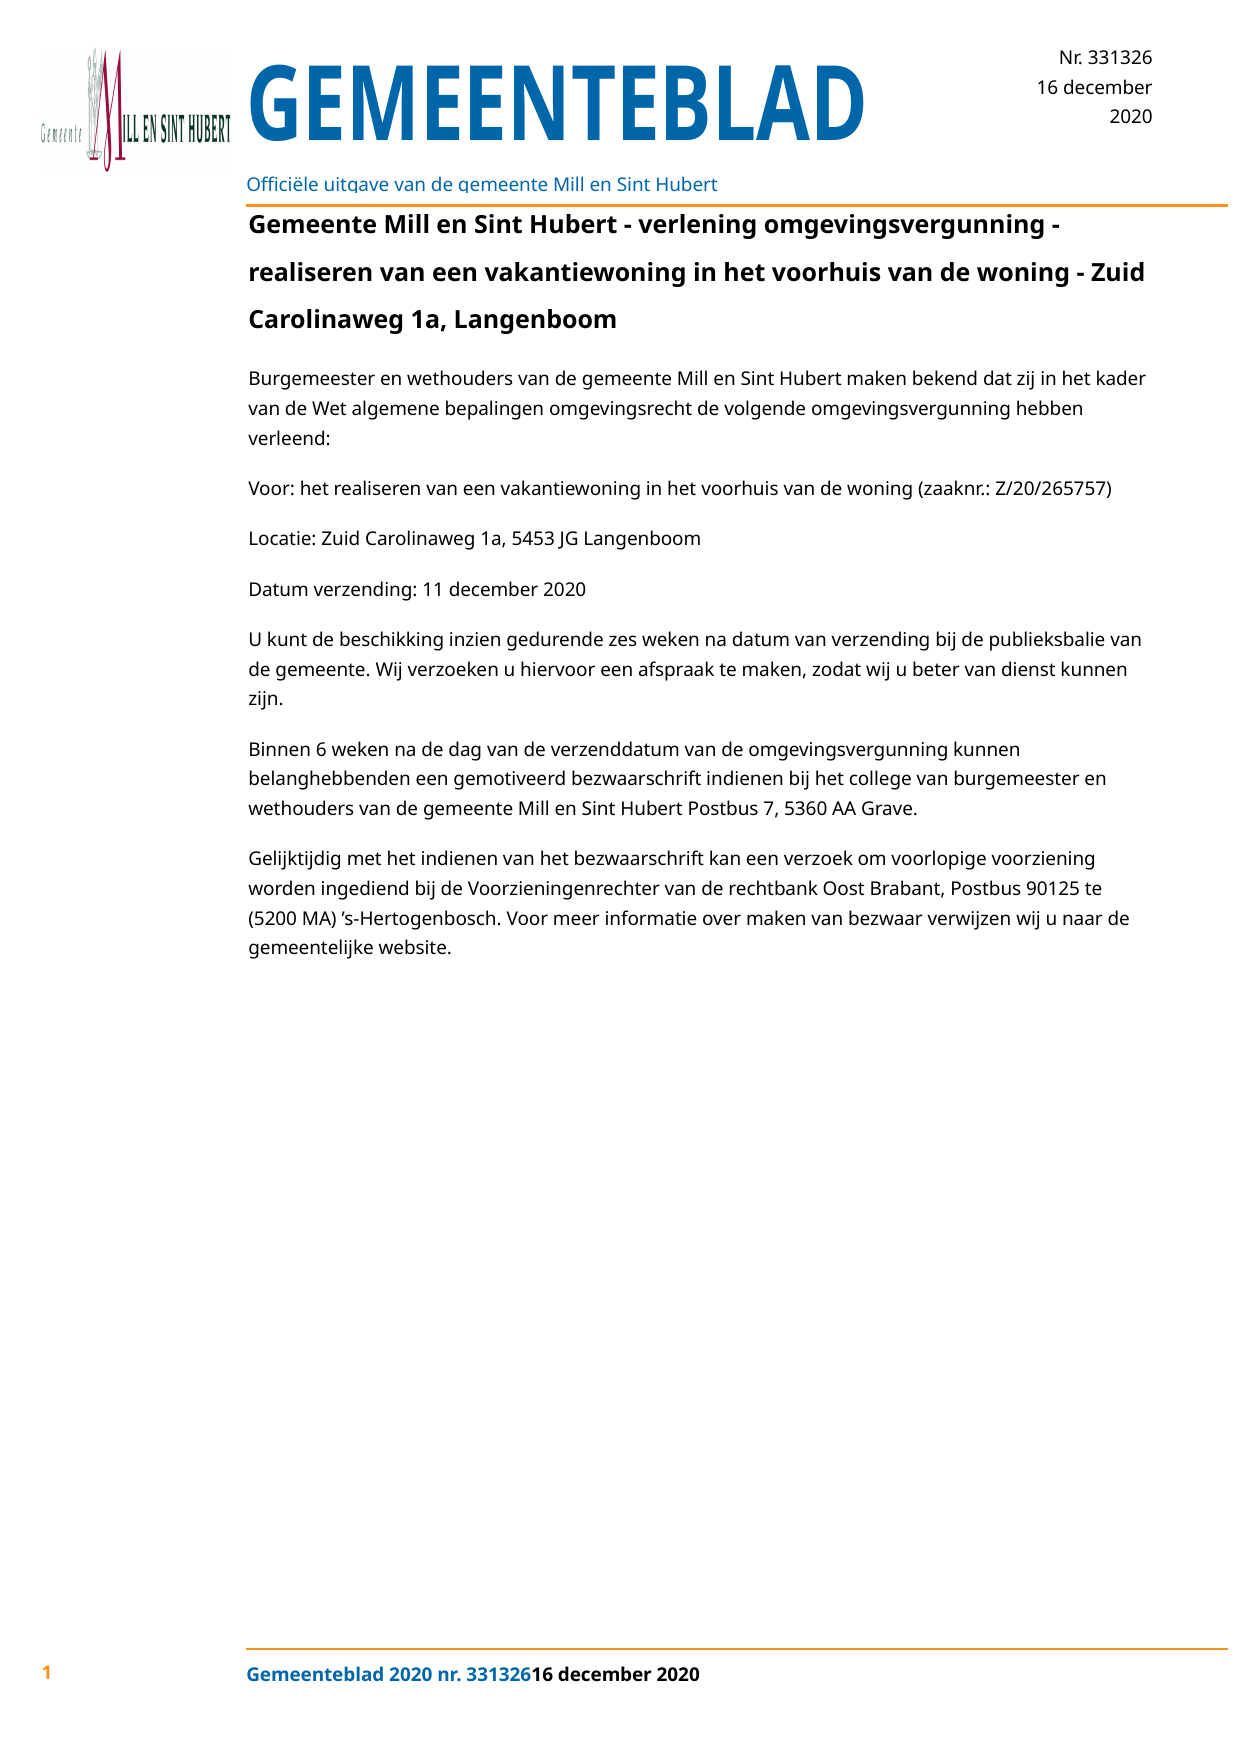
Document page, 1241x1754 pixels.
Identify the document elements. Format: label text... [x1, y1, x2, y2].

text U kunt de beschikking inzien gedurende zes weken na datum van verzending bij de publieksbalie van de gemeente. Wij verzoeken u hiervoor een afspraak te maken, zodat wij u beter van dienst kunnen zijn. [248, 626, 1152, 711]
text Gelijktijdig met het indienen van het bezwaarschrift kan een verzoek om voorlopige voorziening worden ingediend bij de Voorzieningenrechter van de rechtbank Oost Brabant, Postbus 90125 te (5200 MA) ’s-Hertogenbosch. Voor meer informatie over maken van bezwaar verwijzen wij u naar de gemeentelijke website. [248, 846, 1152, 960]
text Burgemeester en wethouders van de gemeente Mill en Sint Hubert maken bekend dat zij in het kader van de Wet algemene bepalingen omgevingsrecht de volgende omgevingsvergunning hebben verleend: [248, 366, 1152, 450]
text Locatie: Zuid Carolinaweg 1a, 5453 JG Langenboom [248, 526, 1152, 551]
text Datum verzending: 11 december 2020 [248, 576, 1152, 602]
text Binnen 6 weken na de dag van de verzenddatum van de omgevingsvergunning kunnen belanghebbenden een gemotiveerd bezwaarschrift indienen bij het college van burgemeester en wethouders van de gemeente Mill en Sint Hubert Postbus 7, 5360 AA Grave. [248, 736, 1152, 821]
picture [41, 47, 231, 172]
text Gemeente Mill en Sint Hubert - verlening omgevingsvergunning - realiseren van een vakantiewoning in het voorhuis van de woning - Zuid Carolinaweg 1a, Langenboom [248, 207, 1152, 336]
text Voor: het realiseren van een vakantiewoning in het voorhuis van de woning (zaaknr.: Z/20/265757) [248, 475, 1152, 501]
